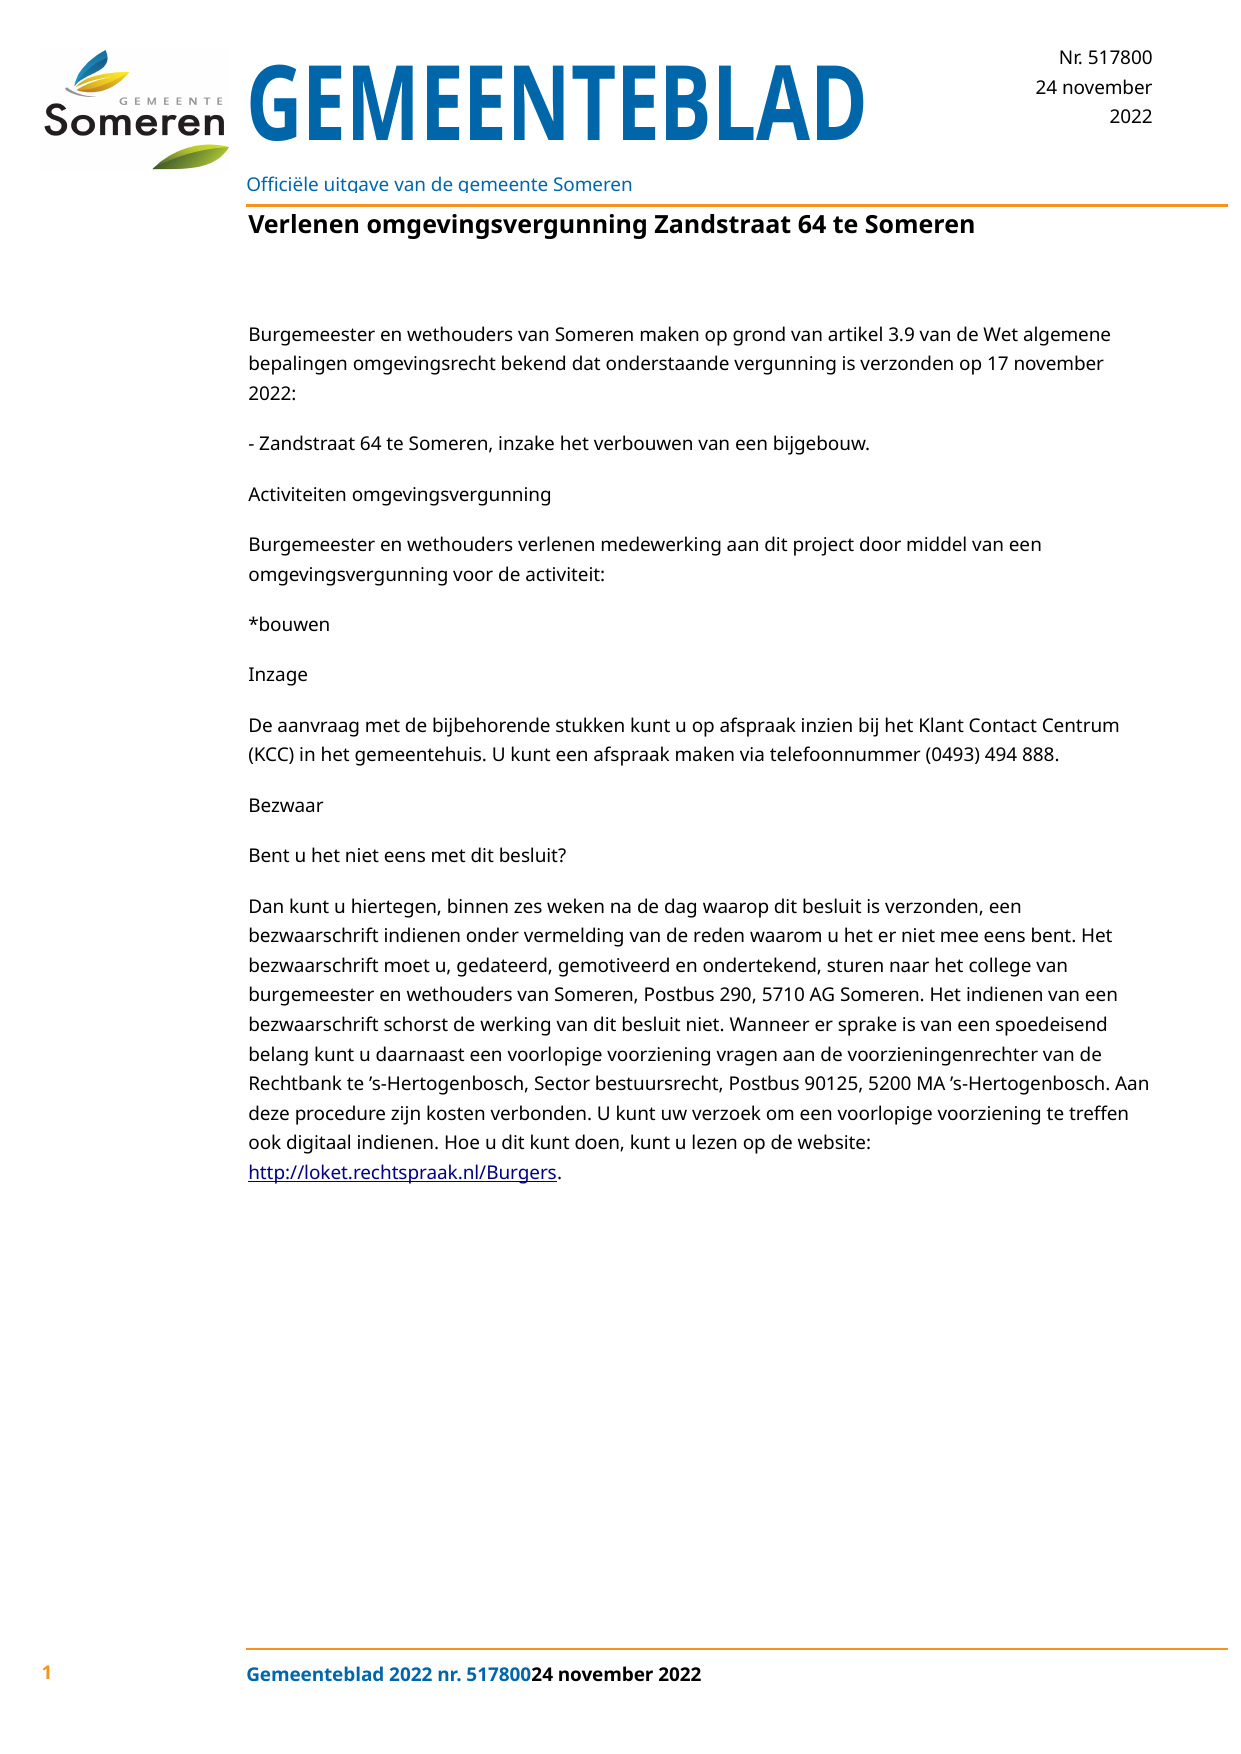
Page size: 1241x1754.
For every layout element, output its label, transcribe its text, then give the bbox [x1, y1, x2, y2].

text Burgemeester en wethouders van Someren maken op grond van artikel 3.9 van de Wet algemene bepalingen omgevingsrecht bekend dat onderstaande vergunning is verzonden op 17 november 2022: [248, 321, 1152, 406]
text Bezwaar [248, 792, 1152, 818]
text Dan kunt u hiertegen, binnen zes weken na de dag waarop dit besluit is verzonden, een bezwaarschrift indienen onder vermelding van de reden waarom u het er niet mee eens bent. Het bezwaarschrift moet u, gedateerd, gemotiveerd en ondertekend, sturen naar het college van burgemeester en wethouders van Someren, Postbus 290, 5710 AG Someren. Het indienen van een bezwaarschrift schorst de werking van dit besluit niet. Wanneer er sprake is van een spoedeisend belang kunt u daarnaast een voorlopige voorziening vragen aan de voorzieningenrechter van de Rechtbank te ’s-Hertogenbosch, Sector bestuursrecht, Postbus 90125, 5200 MA ’s-Hertogenbosch. Aan deze procedure zijn kosten verbonden. U kunt uw verzoek om een voorlopige voorziening te treffen ook digitaal indienen. Hoe u dit kunt doen, kunt u lezen op de website: http://loket.rechtspraak.nl/Burgers. [248, 893, 1152, 1185]
text Burgemeester en wethouders verlenen medewerking aan dit project door middel van een omgevingsvergunning voor de activiteit: [248, 531, 1152, 586]
text Activiteiten omgevingsvergunning [248, 481, 1152, 506]
text - Zandstraat 64 te Someren, inzake het verbouwen van een bijgebouw. [248, 430, 1152, 456]
text *bouwen [248, 611, 1152, 637]
text Inzage [248, 662, 1152, 687]
picture [41, 47, 231, 172]
text Bent u het niet eens met dit besluit? [248, 842, 1152, 868]
text De aanvraag met de bijbehorende stukken kunt u op afspraak inzien bij het Klant Contact Centrum (KCC) in het gemeentehuis. U kunt een afspraak maken via telefoonnummer (0493) 494 888. [248, 712, 1152, 767]
text Verlenen omgevingsvergunning Zandstraat 64 te Someren [248, 207, 1152, 241]
